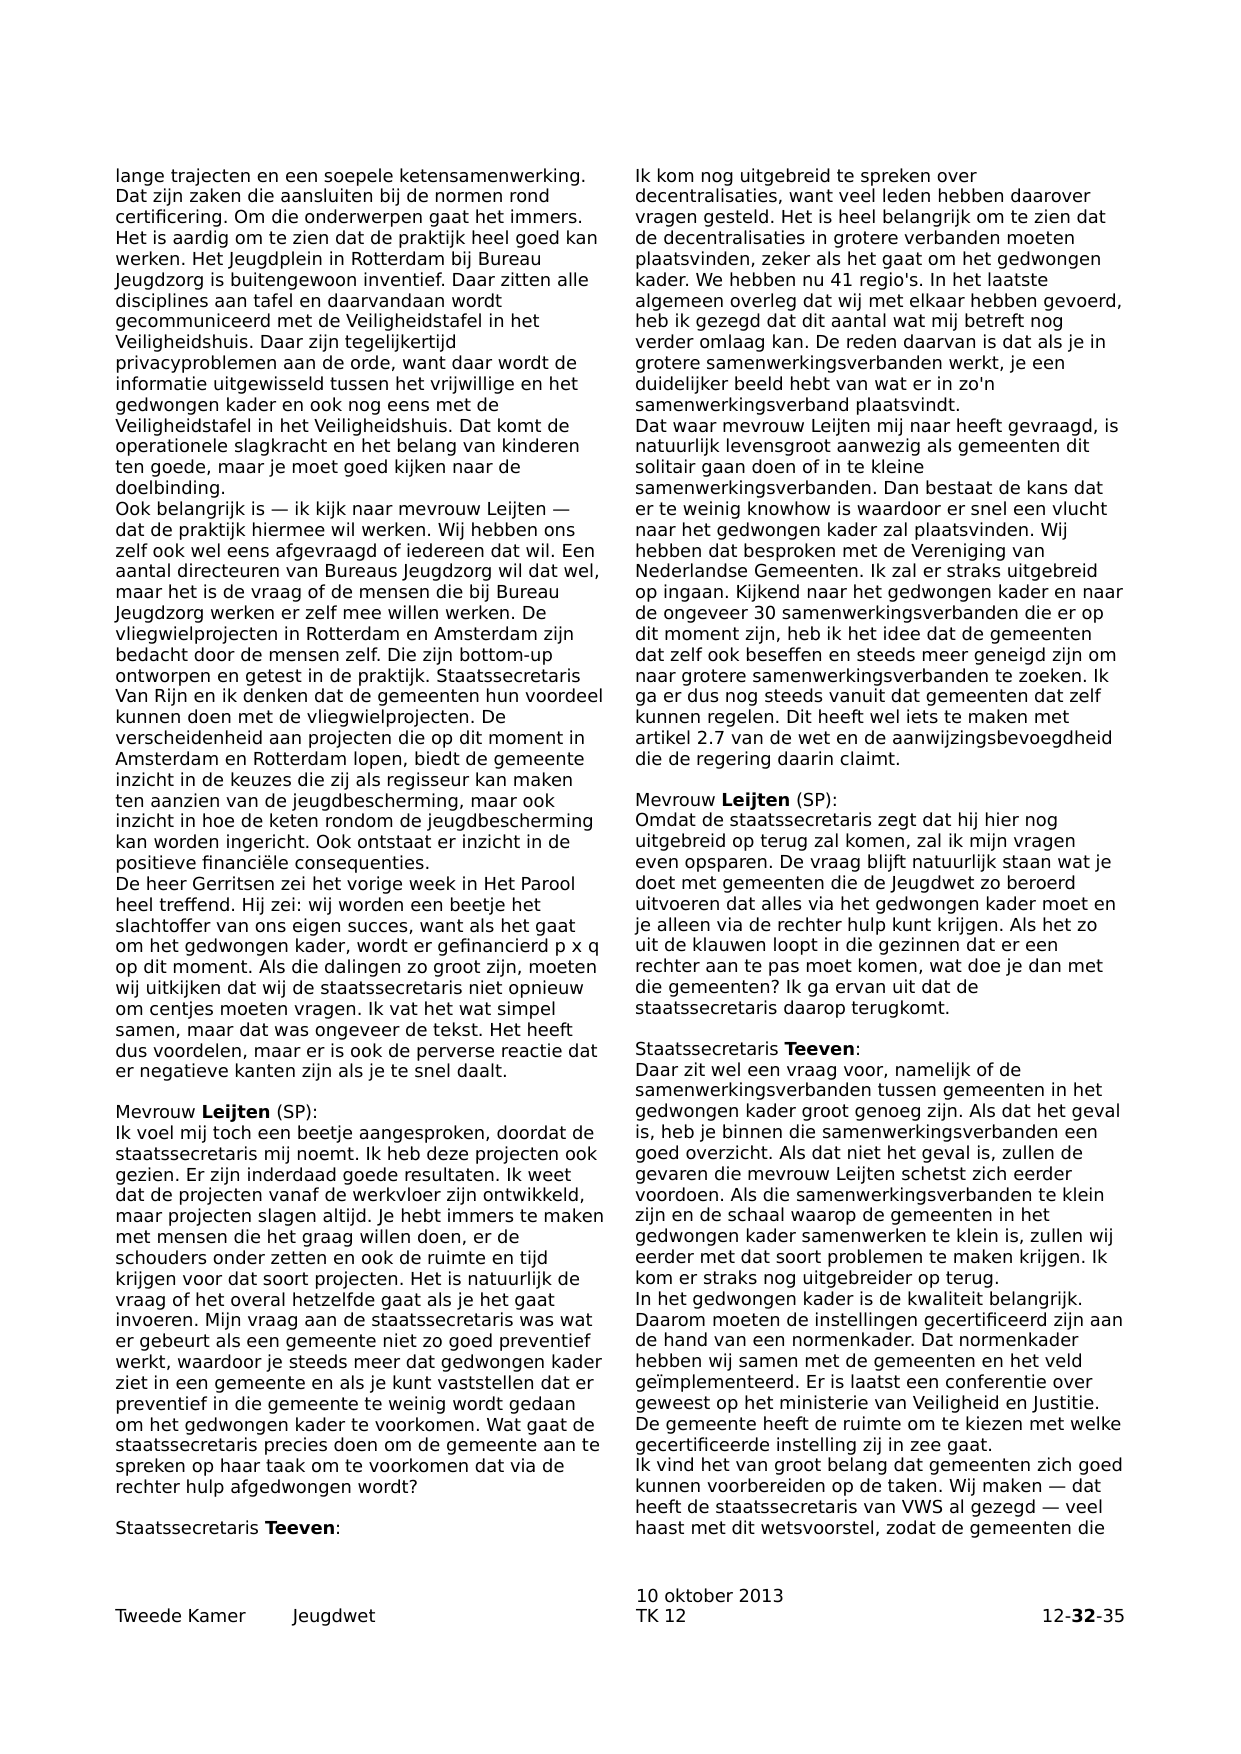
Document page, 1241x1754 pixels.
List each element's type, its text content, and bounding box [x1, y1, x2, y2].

text De heer Gerritsen zei het vorige week in Het Parool heel treffend. Hij zei: wij worden een beetje het slachtoffer van ons eigen succes, want als het gaat om het gedwongen kader, wordt er gefinancierd p x q op dit moment. Als die dalingen zo groot zijn, moeten wij uitkijken dat wij de staatssecretaris niet opnieuw om centjes moeten vragen. Ik vat het wat simpel samen, maar dat was ongeveer de tekst. Het heeft dus voordelen, maar er is ook de perverse reactie dat er negatieve kanten zijn als je te snel daalt. [115, 874, 605, 1082]
text Mevrouw Leijten (SP): [635, 789, 1125, 810]
text Omdat de staatssecretaris zegt dat hij hier nog uitgebreid op terug zal komen, zal ik mijn vragen even opsparen. De vraag blijft natuurlijk staan wat je doet met gemeenten die de Jeugdwet zo beroerd uitvoeren dat alles via het gedwongen kader moet en je alleen via de rechter hulp kunt krijgen. Als het zo uit de klauwen loopt in die gezinnen dat er een rechter aan te pas moet komen, wat doe je dan met die gemeenten? Ik ga ervan uit dat de staatssecretaris daarop terugkomt. [635, 810, 1125, 1018]
text Daar zit wel een vraag voor, namelijk of de samenwerkingsverbanden tussen gemeenten in het gedwongen kader groot genoeg zijn. Als dat het geval is, heb je binnen die samenwerkingsverbanden een goed overzicht. Als dat niet het geval is, zullen de gevaren die mevrouw Leijten schetst zich eerder voordoen. Als die samenwerkingsverbanden te klein zijn en de schaal waarop de gemeenten in het gedwongen kader samenwerken te klein is, zullen wij eerder met dat soort problemen te maken krijgen. Ik kom er straks nog uitgebreider op terug. [635, 1059, 1125, 1288]
text Staatssecretaris Teeven: [115, 1518, 605, 1538]
text Mevrouw Leijten (SP): [115, 1102, 605, 1123]
text Ik kom nog uitgebreid te spreken over decentralisaties, want veel leden hebben daarover vragen gesteld. Het is heel belangrijk om te zien dat de decentralisaties in grotere verbanden moeten plaatsvinden, zeker als het gaat om het gedwongen kader. We hebben nu 41 regio's. In het laatste algemeen overleg dat wij met elkaar hebben gevoerd, heb ik gezegd dat dit aantal wat mij betreft nog verder omlaag kan. De reden daarvan is dat als je in grotere samenwerkingsverbanden werkt, je een duidelijker beeld hebt van wat er in zo'n samenwerkingsverband plaatsvindt. [635, 165, 1125, 415]
text Het is aardig om te zien dat de praktijk heel goed kan werken. Het Jeugdplein in Rotterdam bij Bureau Jeugdzorg is buitengewoon inventief. Daar zitten alle disciplines aan tafel en daarvandaan wordt gecommuniceerd met de Veiligheidstafel in het Veiligheidshuis. Daar zijn tegelijkertijd privacyproblemen aan de orde, want daar wordt de informatie uitgewisseld tussen het vrijwillige en het gedwongen kader en ook nog eens met de Veiligheidstafel in het Veiligheidshuis. Dat komt de operationele slagkracht en het belang van kinderen ten goede, maar je moet goed kijken naar de doelbinding. [115, 228, 605, 499]
text lange trajecten en een soepele ketensamenwerking. Dat zijn zaken die aansluiten bij de normen rond certificering. Om die onderwerpen gaat het immers. [115, 165, 605, 228]
text Ik voel mij toch een beetje aangesproken, doordat de staatssecretaris mij noemt. Ik heb deze projecten ook gezien. Er zijn inderdaad goede resultaten. Ik weet dat de projecten vanaf de werkvloer zijn ontwikkeld, maar projecten slagen altijd. Je hebt immers te maken met mensen die het graag willen doen, er de schouders onder zetten en ook de ruimte en tijd krijgen voor dat soort projecten. Het is natuurlijk de vraag of het overal hetzelfde gaat als je het gaat invoeren. Mijn vraag aan de staatssecretaris was wat er gebeurt als een gemeente niet zo goed preventief werkt, waardoor je steeds meer dat gedwongen kader ziet in een gemeente en als je kunt vaststellen dat er preventief in die gemeente te weinig wordt gedaan om het gedwongen kader te voorkomen. Wat gaat de staatssecretaris precies doen om de gemeente aan te spreken op haar taak om te voorkomen dat via de rechter hulp afgedwongen wordt? [115, 1123, 605, 1498]
text Staatssecretaris Teeven: [635, 1038, 1125, 1059]
text Ik vind het van groot belang dat gemeenten zich goed kunnen voorbereiden op de taken. Wij maken — dat heeft de staatssecretaris van VWS al gezegd — veel haast met dit wetsvoorstel, zodat de gemeenten die [635, 1455, 1125, 1538]
text Ook belangrijk is — ik kijk naar mevrouw Leijten — dat de praktijk hiermee wil werken. Wij hebben ons zelf ook wel eens afgevraagd of iedereen dat wil. Een aantal directeuren van Bureaus Jeugdzorg wil dat wel, maar het is de vraag of de mensen die bij Bureau Jeugdzorg werken er zelf mee willen werken. De vliegwielprojecten in Rotterdam en Amsterdam zijn bedacht door de mensen zelf. Die zijn bottom-up ontworpen en getest in de praktijk. Staatssecretaris Van Rijn en ik denken dat de gemeenten hun voordeel kunnen doen met de vliegwielprojecten. De verscheidenheid aan projecten die op dit moment in Amsterdam en Rotterdam lopen, biedt de gemeente inzicht in de keuzes die zij als regisseur kan maken ten aanzien van de jeugdbescherming, maar ook inzicht in hoe de keten rondom de jeugdbescherming kan worden ingericht. Ook ontstaat er inzicht in de positieve financiële consequenties. [115, 499, 605, 874]
text Dat waar mevrouw Leijten mij naar heeft gevraagd, is natuurlijk levensgroot aanwezig als gemeenten dit solitair gaan doen of in te kleine samenwerkingsverbanden. Dan bestaat de kans dat er te weinig knowhow is waardoor er snel een vlucht naar het gedwongen kader zal plaatsvinden. Wij hebben dat besproken met de Vereniging van Nederlandse Gemeenten. Ik zal er straks uitgebreid op ingaan. Kijkend naar het gedwongen kader en naar de ongeveer 30 samenwerkingsverbanden die er op dit moment zijn, heb ik het idee dat de gemeenten dat zelf ook beseffen en steeds meer geneigd zijn om naar grotere samenwerkingsverbanden te zoeken. Ik ga er dus nog steeds vanuit dat gemeenten dat zelf kunnen regelen. Dit heeft wel iets te maken met artikel 2.7 van de wet en de aanwijzingsbevoegdheid die de regering daarin claimt. [635, 415, 1125, 769]
text In het gedwongen kader is de kwaliteit belangrijk. Daarom moeten de instellingen gecertificeerd zijn aan de hand van een normenkader. Dat normenkader hebben wij samen met de gemeenten en het veld geïmplementeerd. Er is laatst een conferentie over geweest op het ministerie van Veiligheid en Justitie. De gemeente heeft de ruimte om te kiezen met welke gecertificeerde instelling zij in zee gaat. [635, 1288, 1125, 1455]
